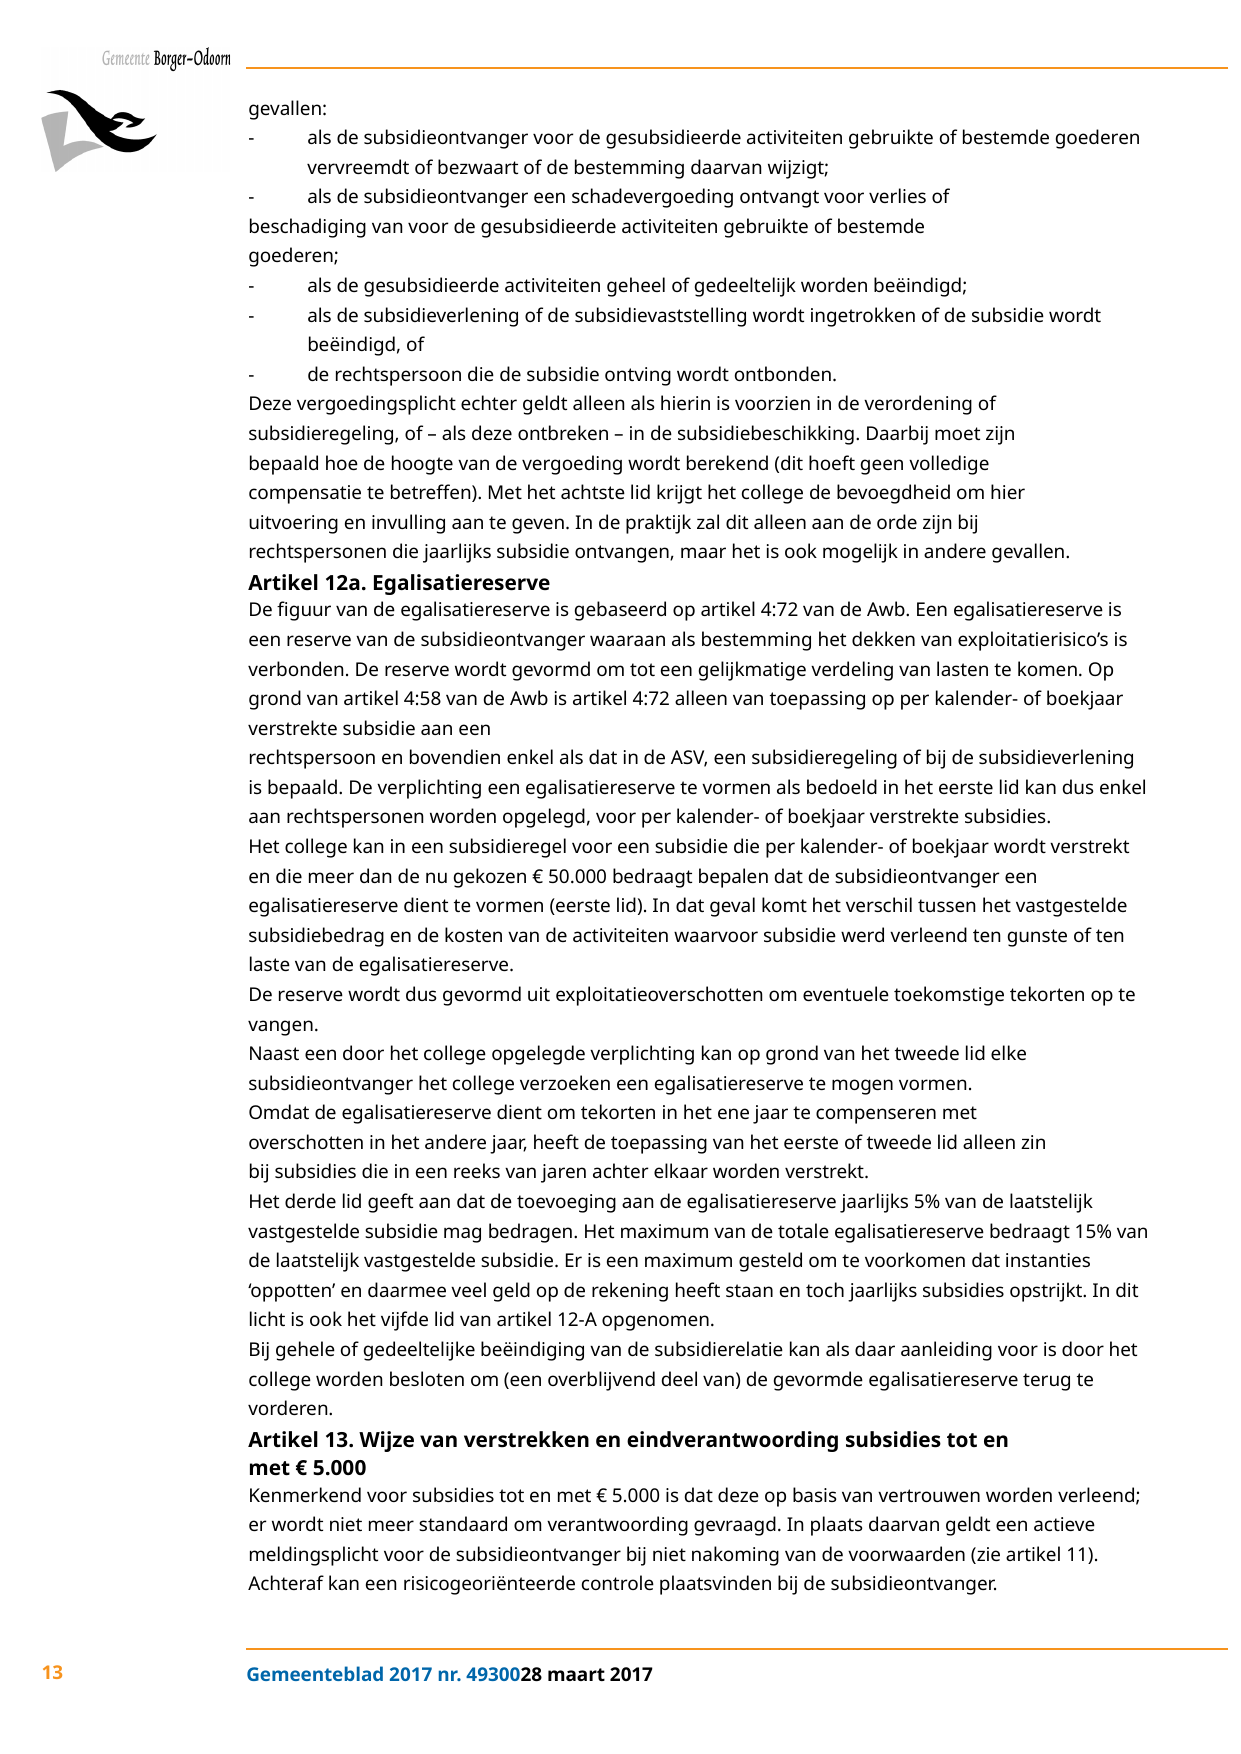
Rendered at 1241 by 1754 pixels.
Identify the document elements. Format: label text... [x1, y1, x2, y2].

text Het derde lid geeft aan dat de toevoeging aan de egalisatiereserve jaarlijks 5% van de laatstelijk vastgestelde subsidie mag bedragen. Het maximum van de totale egalisatiereserve bedraagt 15% van de laatstelijk vastgestelde subsidie. Er is een maximum gesteld om te voorkomen dat instanties ‘oppotten’ en daarmee veel geld op de rekening heeft staan en toch jaarlijks subsidies opstrijkt. In dit licht is ook het vijfde lid van artikel 12-A opgenomen. [248, 1188, 1152, 1332]
text De figuur van de egalisatiereserve is gebaseerd op artikel 4:72 van de Awb. Een egalisatiereserve is een reserve van de subsidieontvanger waaraan als bestemming het dekken van exploitatierisico’s is verbonden. De reserve wordt gevormd om tot een gelijkmatige verdeling van lasten te komen. Op grond van artikel 4:58 van de Awb is artikel 4:72 alleen van toepassing op per kalender- of boekjaar verstrekte subsidie aan een [248, 597, 1152, 741]
picture [41, 47, 231, 172]
text overschotten in het andere jaar, heeft de toepassing van het eerste of tweede lid alleen zin [248, 1129, 1152, 1155]
text Kenmerkend voor subsidies tot en met € 5.000 is dat deze op basis van vertrouwen worden verleend; er wordt niet meer standaard om verantwoording gevraagd. In plaats daarvan geldt een actieve meldingsplicht voor de subsidieontvanger bij niet nakoming van de voorwaarden (zie artikel 11). Achteraf kan een risicogeoriënteerde controle plaatsvinden bij de subsidieontvanger. [248, 1482, 1152, 1596]
list als de gesubsidieerde activiteiten geheel of gedeeltelijk worden beëindigd; [248, 272, 1152, 298]
text Artikel 13. Wijze van verstrekken en eindverantwoording subsidies tot en [248, 1425, 1152, 1453]
text met € 5.000 [248, 1453, 1152, 1482]
text Het college kan in een subsidieregel voor een subsidie die per kalender- of boekjaar wordt verstrekt en die meer dan de nu gekozen € 50.000 bedraagt bepalen dat de subsidieontvanger een egalisatiereserve dient te vormen (eerste lid). In dat geval komt het verschil tussen het vastgestelde subsidiebedrag en de kosten van de activiteiten waarvoor subsidie werd verleend ten gunste of ten laste van de egalisatiereserve. [248, 833, 1152, 977]
list de rechtspersoon die de subsidie ontving wordt ontbonden. [248, 361, 1152, 387]
text Omdat de egalisatiereserve dient om tekorten in het ene jaar te compenseren met [248, 1099, 1152, 1125]
text beschadiging van voor de gesubsidieerde activiteiten gebruikte of bestemde [248, 213, 1152, 239]
text Artikel 12a. Egalisatiereserve [248, 568, 1152, 597]
text De reserve wordt dus gevormd uit exploitatieoverschotten om eventuele toekomstige tekorten op te vangen. [248, 981, 1152, 1036]
list als de subsidieontvanger een schadevergoeding ontvangt voor verlies of [248, 183, 1152, 209]
text compensatie te betreffen). Met het achtste lid krijgt het college de bevoegdheid om hier [248, 479, 1152, 505]
list als de subsidieverlening of de subsidievaststelling wordt ingetrokken of de subsidie wordt beëindigd, of [248, 302, 1152, 357]
text goederen; [248, 243, 1152, 268]
list als de subsidieontvanger voor de gesubsidieerde activiteiten gebruikte of bestemde goederen vervreemdt of bezwaart of de bestemming daarvan wijzigt; [248, 124, 1152, 180]
text Deze vergoedingsplicht echter geldt alleen als hierin is voorzien in de verordening of [248, 391, 1152, 416]
text rechtspersoon en bovendien enkel als dat in de ASV, een subsidieregeling of bij de subsidieverlening is bepaald. De verplichting een egalisatiereserve te vormen als bedoeld in het eerste lid kan dus enkel aan rechtspersonen worden opgelegd, voor per kalender- of boekjaar verstrekte subsidies. [248, 744, 1152, 829]
text rechtspersonen die jaarlijks subsidie ontvangen, maar het is ook mogelijk in andere gevallen. [248, 538, 1152, 564]
text bepaald hoe de hoogte van de vergoeding wordt berekend (dit hoeft geen volledige [248, 450, 1152, 476]
text uitvoering en invulling aan te geven. In de praktijk zal dit alleen aan de orde zijn bij [248, 509, 1152, 535]
text Bij gehele of gedeeltelijke beëindiging van de subsidierelatie kan als daar aanleiding voor is door het college worden besloten om (een overblijvend deel van) de gevormde egalisatiereserve terug te vorderen. [248, 1336, 1152, 1421]
text subsidieregeling, of – als deze ontbreken – in de subsidiebeschikking. Daarbij moet zijn [248, 420, 1152, 446]
text Naast een door het college opgelegde verplichting kan op grond van het tweede lid elke [248, 1040, 1152, 1066]
text subsidieontvanger het college verzoeken een egalisatiereserve te mogen vormen. [248, 1070, 1152, 1096]
text gevallen: [248, 95, 1152, 121]
text bij subsidies die in een reeks van jaren achter elkaar worden verstrekt. [248, 1159, 1152, 1184]
